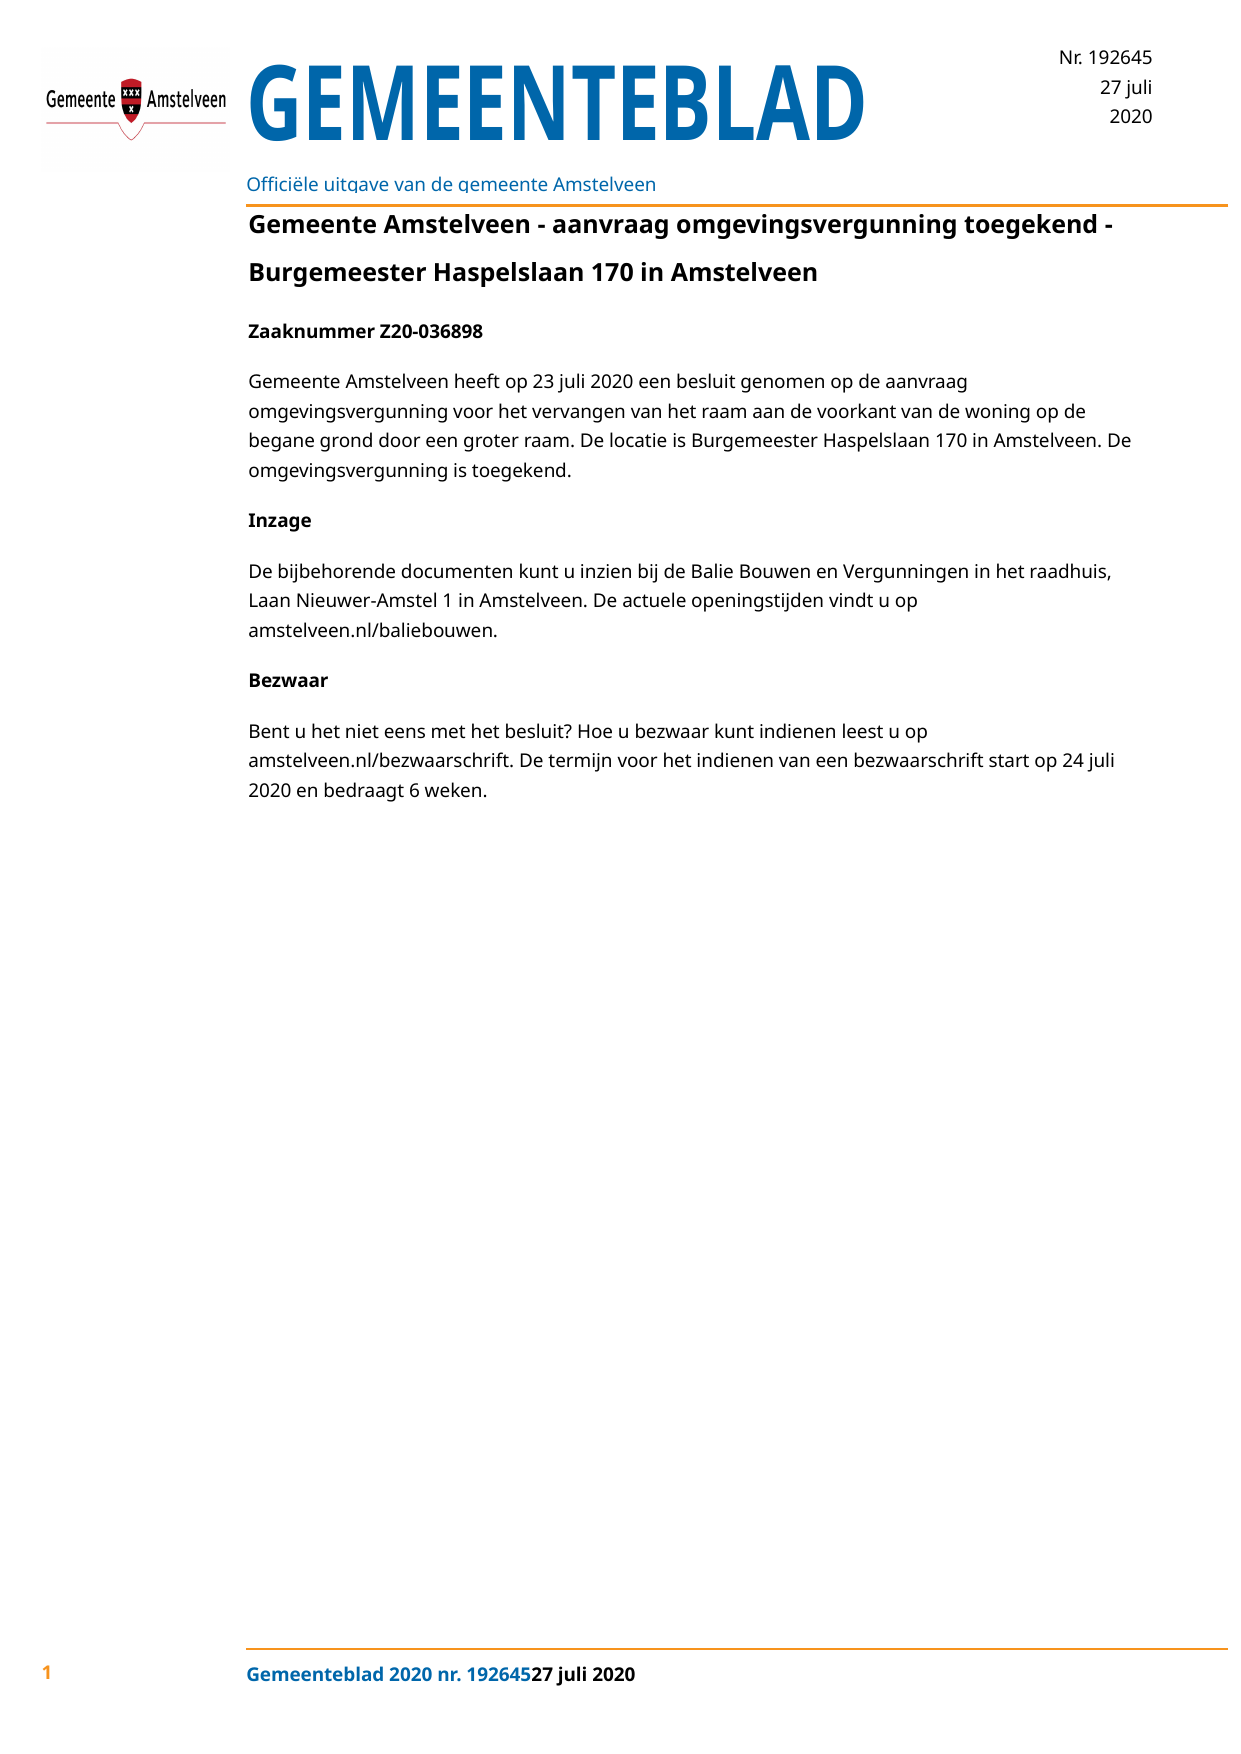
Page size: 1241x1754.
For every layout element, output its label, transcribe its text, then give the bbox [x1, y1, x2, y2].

text Zaaknummer Z20-036898 [248, 318, 1152, 344]
text De bijbehorende documenten kunt u inzien bij de Balie Bouwen en Vergunningen in het raadhuis, Laan Nieuwer-Amstel 1 in Amstelveen. De actuele openingstijden vindt u op amstelveen.nl/baliebouwen. [248, 558, 1152, 643]
text Gemeente Amstelveen - aanvraag omgevingsvergunning toegekend - Burgemeester Haspelslaan 170 in Amstelveen [248, 207, 1152, 288]
text Bezwaar [248, 667, 1152, 693]
picture [41, 47, 231, 172]
text Inzage [248, 507, 1152, 533]
text Gemeente Amstelveen heeft op 23 juli 2020 een besluit genomen op de aanvraag omgevingsvergunning voor het vervangen van het raam aan de voorkant van de woning op de begane grond door een groter raam. De locatie is Burgemeester Haspelslaan 170 in Amstelveen. De omgevingsvergunning is toegekend. [248, 368, 1152, 483]
text Bent u het niet eens met het besluit? Hoe u bezwaar kunt indienen leest u op amstelveen.nl/bezwaarschrift. De termijn voor het indienen van een bezwaarschrift start op 24 juli 2020 en bedraagt 6 weken. [248, 718, 1152, 803]
